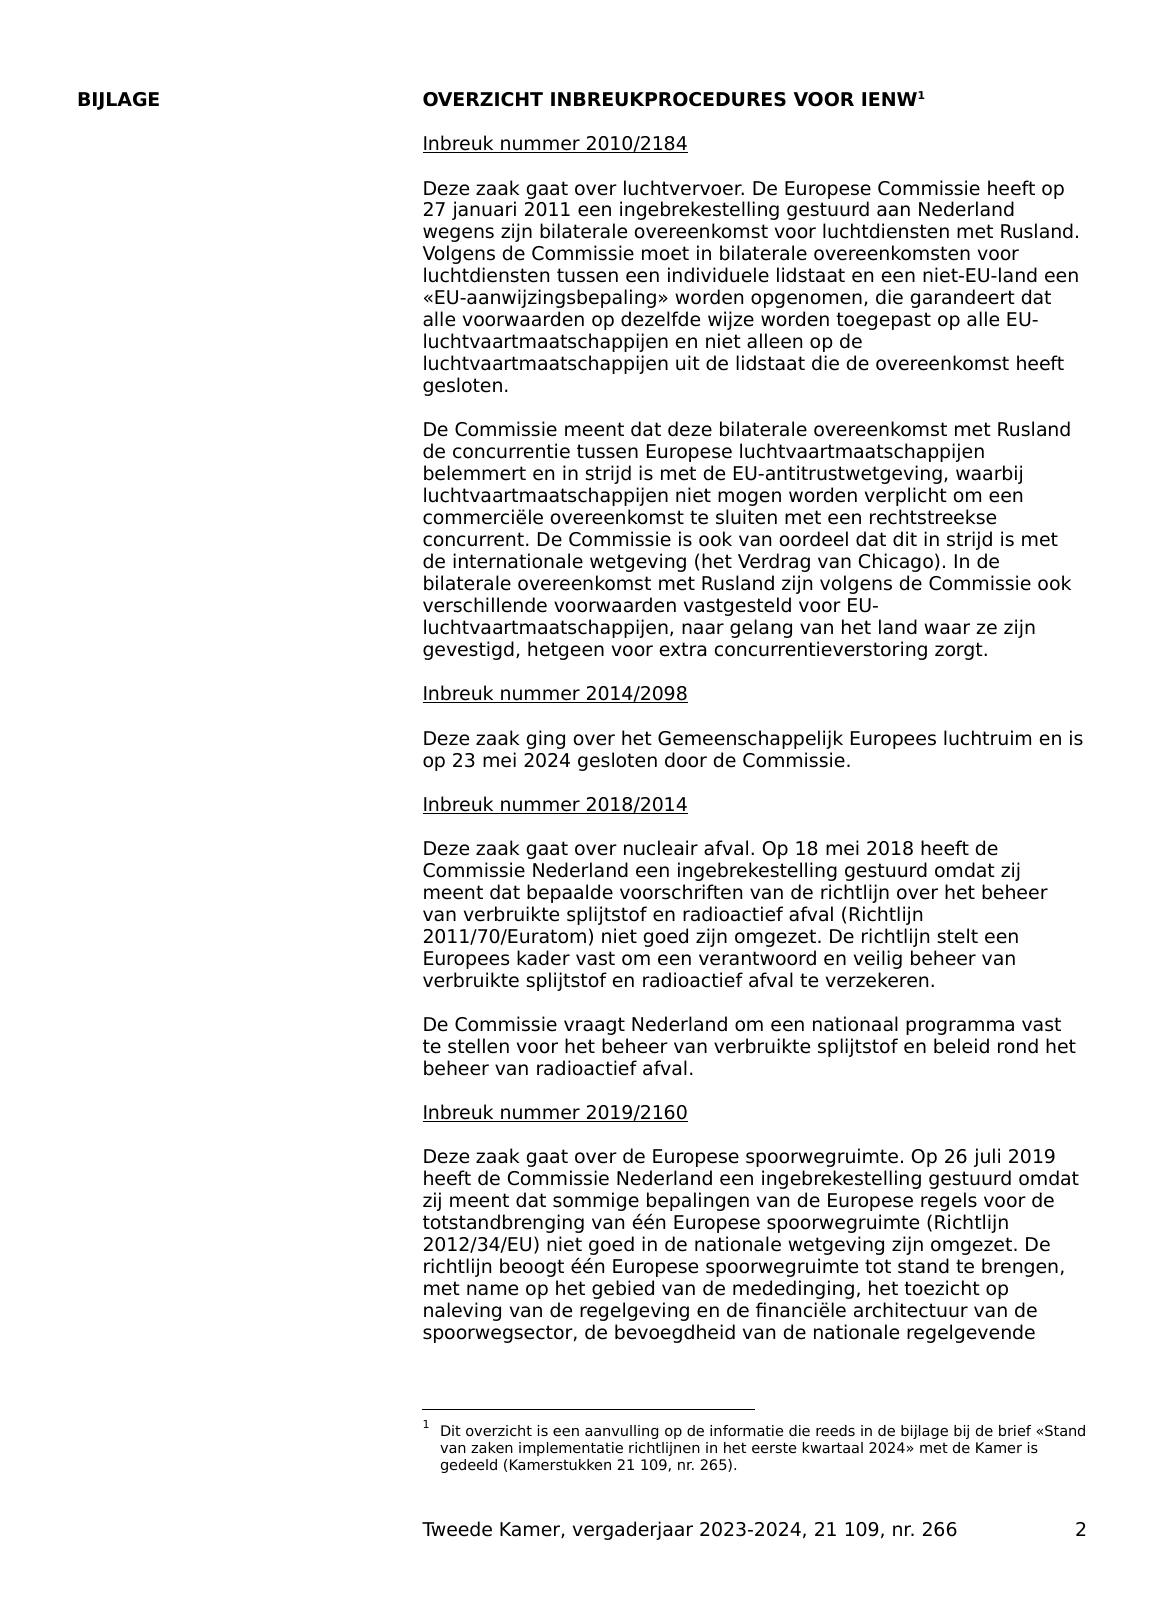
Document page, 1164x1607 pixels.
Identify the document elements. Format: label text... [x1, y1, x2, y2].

text Deze zaak gaat over nucleair afval. Op 18 mei 2018 heeft de Commissie Nederland een ingebrekestelling gestuurd omdat zij meent dat bepaalde voorschriften van de richtlijn over het beheer van verbruikte splijtstof en radioactief afval (Richtlijn 2011/70/Euratom) niet goed zijn omgezet. De richtlijn stelt een Europees kader vast om een verantwoord en veilig beheer van verbruikte splijtstof en radioactief afval te verzekeren. [422, 838, 1087, 992]
text Deze zaak ging over het Gemeenschappelijk Europees luchtruim en is op 23 mei 2024 gesloten door de Commissie. [422, 727, 1087, 771]
text De Commissie meent dat deze bilaterale overeenkomst met Rusland de concurrentie tussen Europese luchtvaartmaatschappijen belemmert en in strijd is met de EU-antitrustwetgeving, waarbij luchtvaartmaatschappijen niet mogen worden verplicht om een commerciële overeenkomst te sluiten met een rechtstreekse concurrent. De Commissie is ook van oordeel dat dit in strijd is met de internationale wetgeving (het Verdrag van Chicago). In de bilaterale overeenkomst met Rusland zijn volgens de Commissie ook verschillende voorwaarden vastgesteld voor EU-luchtvaartmaatschappijen, naar gelang van het land waar ze zijn gevestigd, hetgeen voor extra concurrentieverstoring zorgt. [422, 419, 1087, 661]
subtitle Inbreuk nummer 2014/2098 [422, 683, 1087, 705]
text Dit overzicht is een aanvulling op de informatie die reeds in de bijlage bij de brief «Stand van zaken implementatie richtlijnen in het eerste kwartaal 2024» met de Kamer is gedeeld (Kamerstukken 21 109, nr. 265). [422, 1418, 1087, 1474]
text Deze zaak gaat over de Europese spoorwegruimte. Op 26 juli 2019 heeft de Commissie Nederland een ingebrekestelling gestuurd omdat zij meent dat sommige bepalingen van de Europese regels voor de totstandbrenging van één Europese spoorwegruimte (Richtlijn 2012/34/EU) niet goed in de nationale wetgeving zijn omgezet. De richtlijn beoogt één Europese spoorwegruimte tot stand te brengen, met name op het gebied van de mededinging, het toezicht op naleving van de regelgeving en de financiële architectuur van de spoorwegsector, de bevoegdheid van de nationale regelgevende [422, 1146, 1087, 1344]
subtitle Inbreuk nummer 2018/2014 [422, 794, 1087, 816]
subtitle Inbreuk nummer 2010/2184 [422, 133, 1087, 155]
subtitle Inbreuk nummer 2019/2160 [422, 1102, 1087, 1124]
text De Commissie vraagt Nederland om een nationaal programma vast te stellen voor het beheer van verbruikte splijtstof en beleid rond het beheer van radioactief afval. [422, 1014, 1087, 1080]
subtitle BIJLAGE OVERZICHT INBREUKPROCEDURES VOOR IENW [77, 89, 1087, 111]
text Deze zaak gaat over luchtvervoer. De Europese Commissie heeft op 27 januari 2011 een ingebrekestelling gestuurd aan Nederland wegens zijn bilaterale overeenkomst voor luchtdiensten met Rusland. Volgens de Commissie moet in bilaterale overeenkomsten voor luchtdiensten tussen een individuele lidstaat en een niet-EU-land een «EU-aanwijzingsbepaling» worden opgenomen, die garandeert dat alle voorwaarden op dezelfde wijze worden toegepast op alle EU-luchtvaartmaatschappijen en niet alleen op de luchtvaartmaatschappijen uit de lidstaat die de overeenkomst heeft gesloten. [422, 177, 1087, 397]
